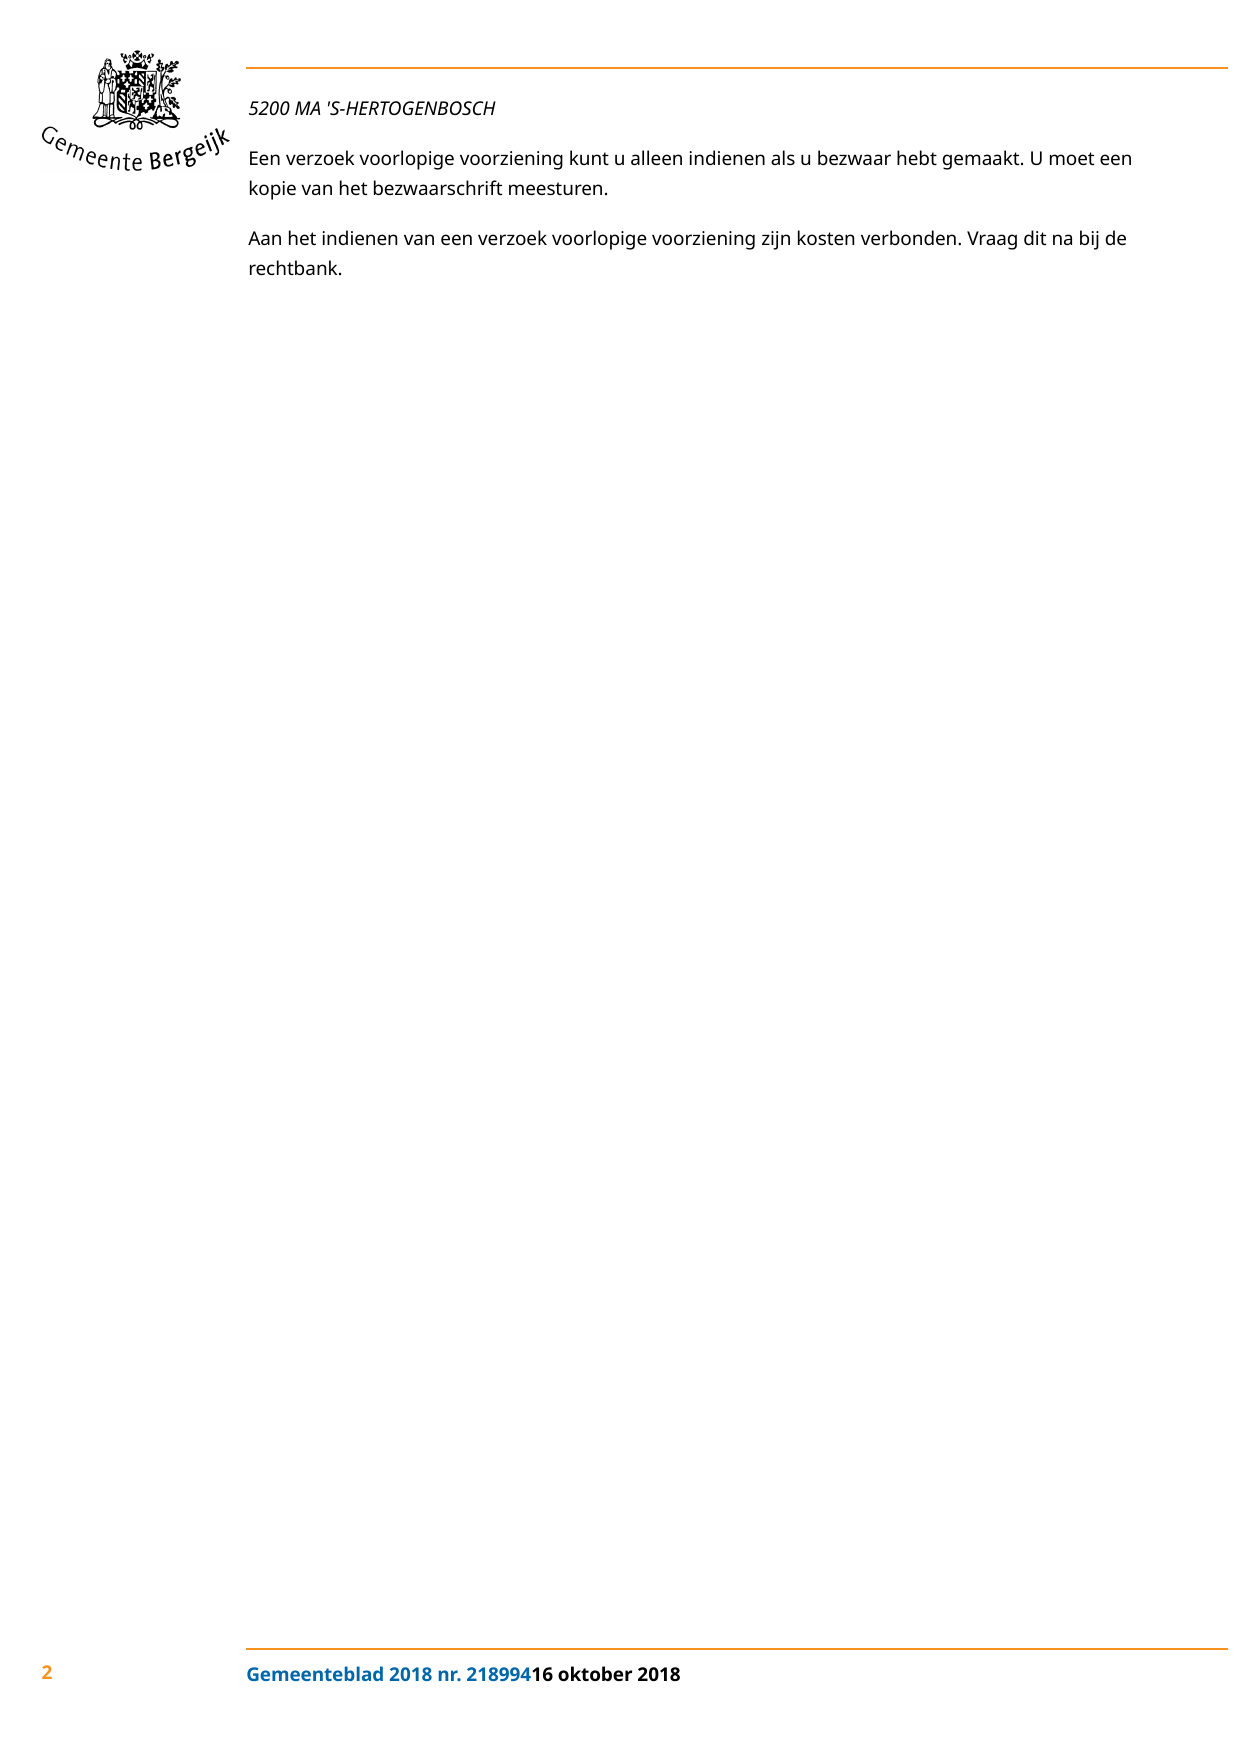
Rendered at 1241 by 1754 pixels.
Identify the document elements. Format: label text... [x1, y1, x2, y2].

picture [41, 47, 231, 172]
text 5200 MA 'S-HERTOGENBOSCH [248, 95, 1152, 121]
text Aan het indienen van een verzoek voorlopige voorziening zijn kosten verbonden. Vraag dit na bij de rechtbank. [248, 225, 1152, 281]
text Een verzoek voorlopige voorziening kunt u alleen indienen als u bezwaar hebt gemaakt. U moet een kopie van het bezwaarschrift meesturen. [248, 145, 1152, 201]
